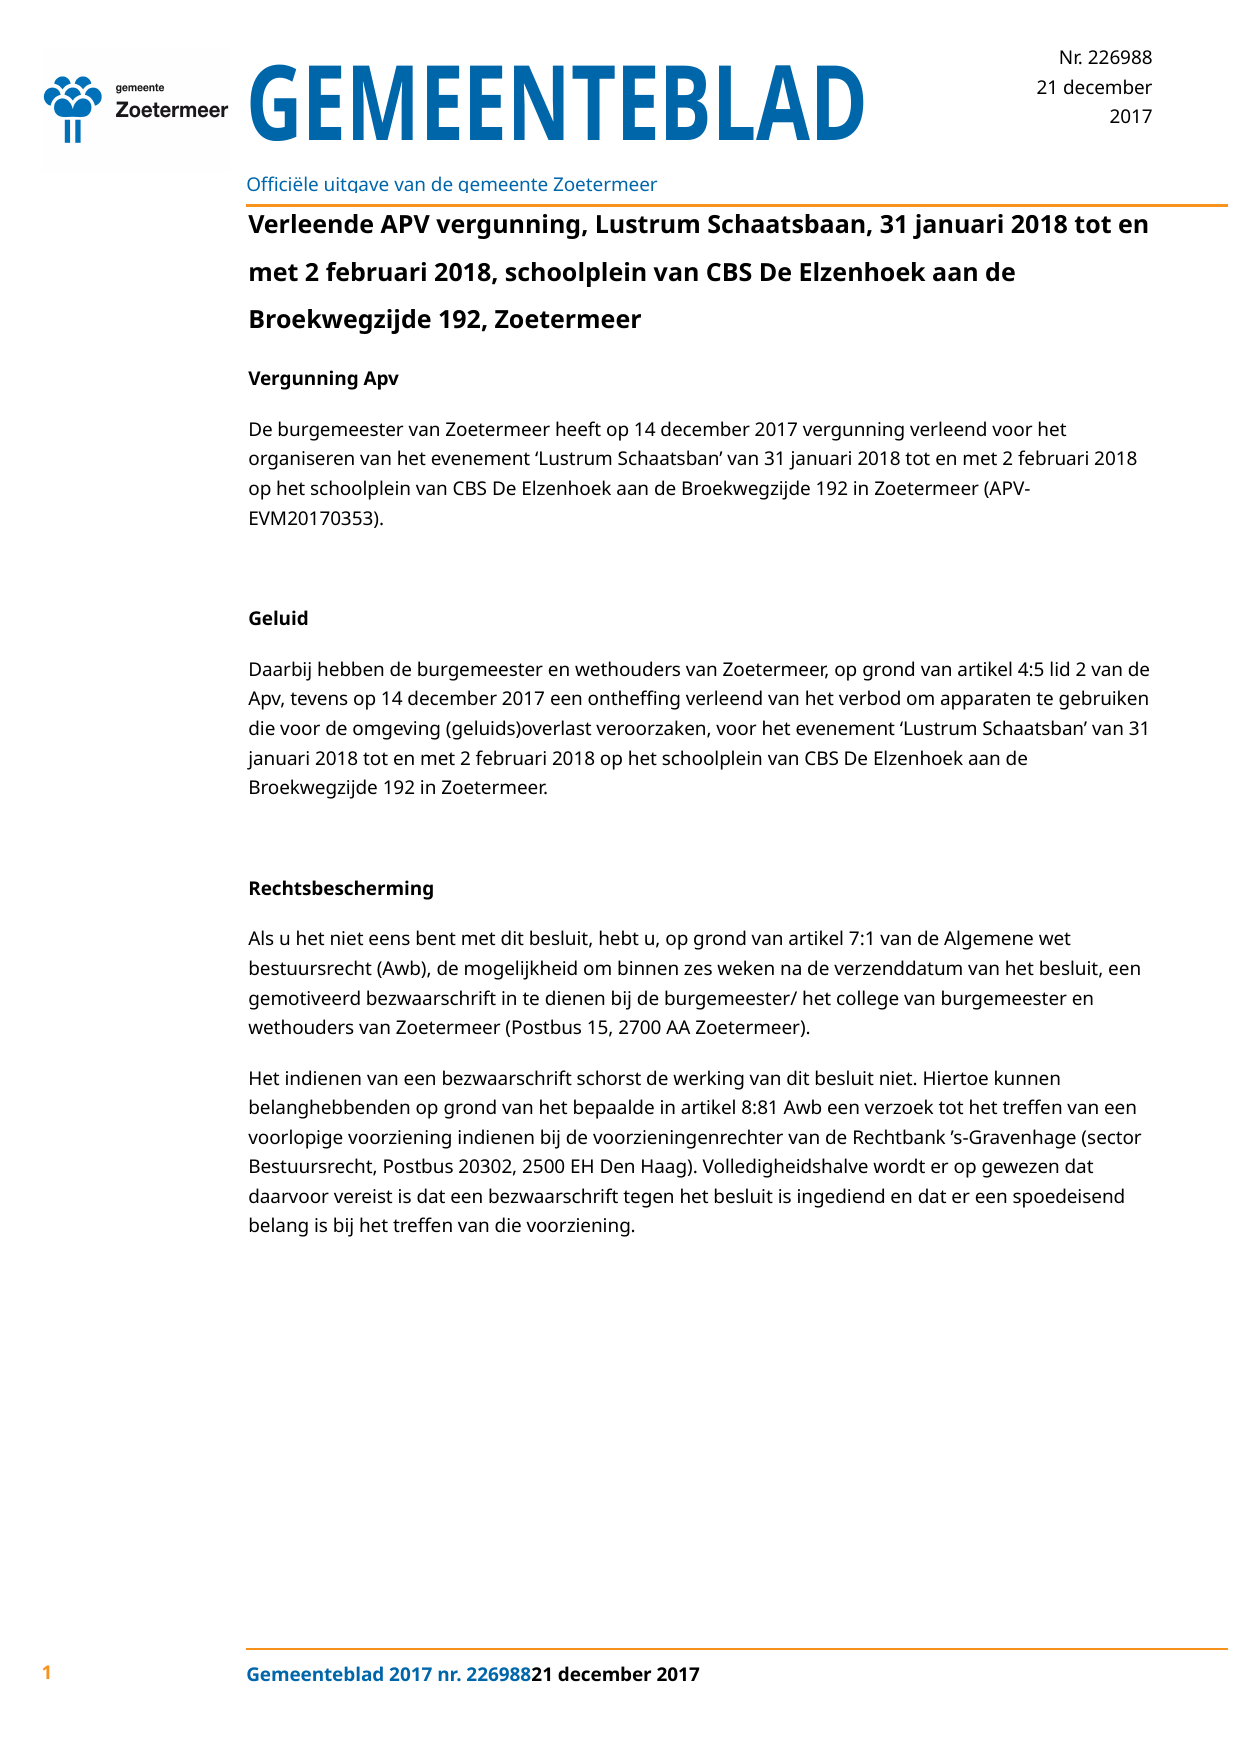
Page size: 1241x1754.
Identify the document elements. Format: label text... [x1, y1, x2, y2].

text Rechtsbescherming [248, 875, 1152, 901]
text De burgemeester van Zoetermeer heeft op 14 december 2017 vergunning verleend voor het organiseren van het evenement ‘Lustrum Schaatsban’ van 31 januari 2018 tot en met 2 februari 2018 op het schoolplein van CBS De Elzenhoek aan de Broekwegzijde 192 in Zoetermeer (APV-EVM20170353). [248, 416, 1152, 530]
text Het indienen van een bezwaarschrift schorst de werking van dit besluit niet. Hiertoe kunnen belanghebbenden op grond van het bepaalde in artikel 8:81 Awb een verzoek tot het treffen van een voorlopige voorziening indienen bij de voorzieningenrechter van de Rechtbank ’s-Gravenhage (sector Bestuursrecht, Postbus 20302, 2500 EH Den Haag). Volledigheidshalve wordt er op gewezen dat daarvoor vereist is dat een bezwaarschrift tegen het besluit is ingediend en dat er een spoedeisend belang is bij het treffen van die voorziening. [248, 1065, 1152, 1238]
text Vergunning Apv [248, 366, 1152, 391]
text Geluid [248, 606, 1152, 631]
picture [41, 47, 231, 172]
text Daarbij hebben de burgemeester en wethouders van Zoetermeer, op grond van artikel 4:5 lid 2 van de Apv, tevens op 14 december 2017 een ontheffing verleend van het verbod om apparaten te gebruiken die voor de omgeving (geluids)overlast veroorzaken, voor het evenement ‘Lustrum Schaatsban’ van 31 januari 2018 tot en met 2 februari 2018 op het schoolplein van CBS De Elzenhoek aan de Broekwegzijde 192 in Zoetermeer. [248, 656, 1152, 800]
text Als u het niet eens bent met dit besluit, hebt u, op grond van artikel 7:1 van de Algemene wet bestuursrecht (Awb), de mogelijkheid om binnen zes weken na de verzenddatum van het besluit, een gemotiveerd bezwaarschrift in te dienen bij de burgemeester/ het college van burgemeester en wethouders van Zoetermeer (Postbus 15, 2700 AA Zoetermeer). [248, 926, 1152, 1040]
text Verleende APV vergunning, Lustrum Schaatsbaan, 31 januari 2018 tot en met 2 februari 2018, schoolplein van CBS De Elzenhoek aan de Broekwegzijde 192, Zoetermeer [248, 207, 1152, 336]
